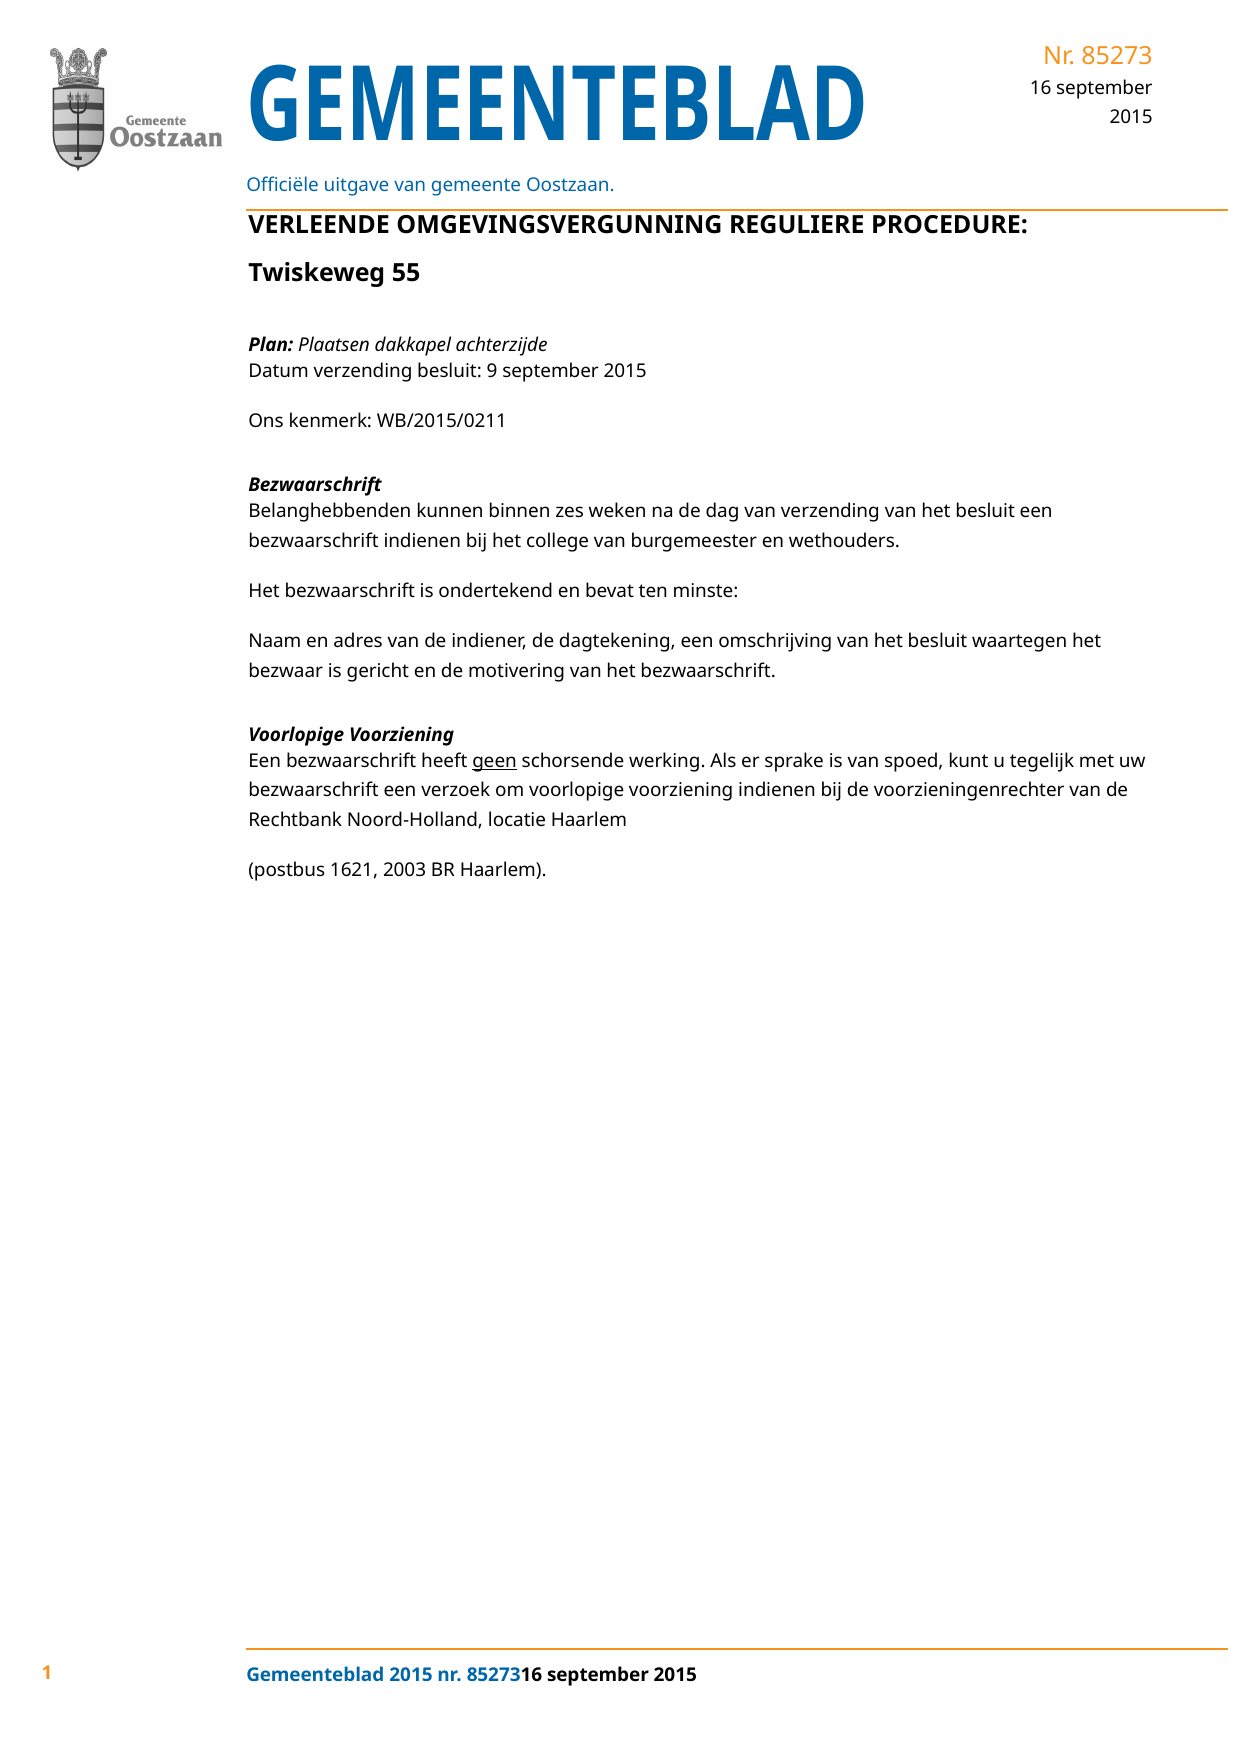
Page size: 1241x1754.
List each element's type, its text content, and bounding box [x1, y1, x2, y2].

picture [41, 47, 231, 172]
text Belanghebbenden kunnen binnen zes weken na de dag van verzending van het besluit een bezwaarschrift indienen bij het college van burgemeester en wethouders. [248, 497, 1152, 553]
text Ons kenmerk: WB/2015/0211 [248, 408, 1152, 433]
text Naam en adres van de indiener, de dagtekening, een omschrijving van het besluit waartegen het bezwaar is gericht en de motivering van het bezwaarschrift. [248, 628, 1152, 683]
text VERLEENDE OMGEVINGSVERGUNNING REGULIERE PROCEDURE: Twiskeweg 55 [248, 211, 1152, 288]
text Plan: Plaatsen dakkapel achterzijde [248, 331, 1152, 357]
text (postbus 1621, 2003 BR Haarlem). [248, 857, 1152, 882]
text Voorlopige Voorziening [248, 721, 1152, 747]
text Een bezwaarschrift heeft geen schorsende werking. Als er sprake is van spoed, kunt u tegelijk met uw bezwaarschrift een verzoek om voorlopige voorziening indienen bij de voorzieningenrechter van de Rechtbank Noord-Holland, locatie Haarlem [248, 747, 1152, 832]
text Bezwaarschrift [248, 472, 1152, 497]
text Datum verzending besluit: 9 september 2015 [248, 357, 1152, 383]
text Het bezwaarschrift is ondertekend en bevat ten minste: [248, 577, 1152, 603]
